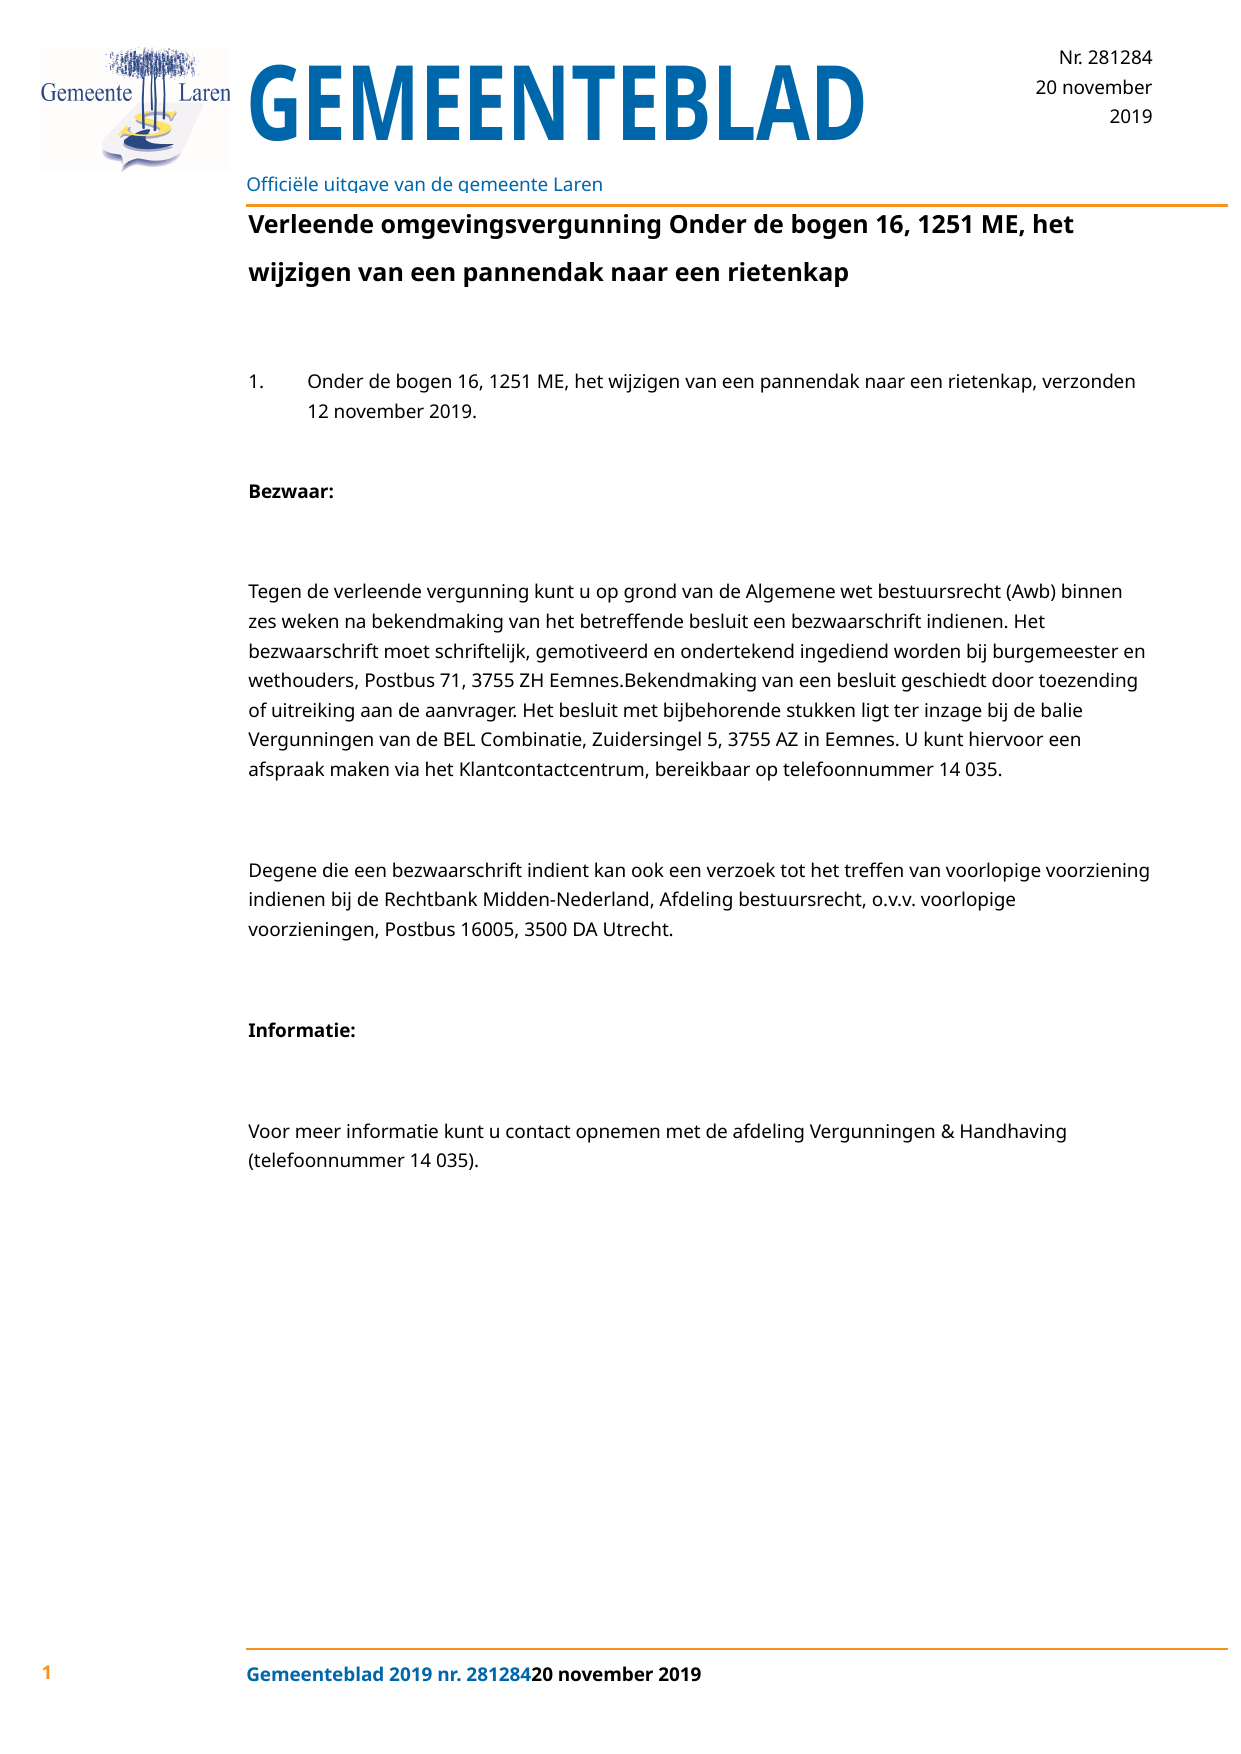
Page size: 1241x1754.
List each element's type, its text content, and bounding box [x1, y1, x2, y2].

text Voor meer informatie kunt u contact opnemen met de afdeling Vergunningen & Handhaving (telefoonnummer 14 035). [248, 1118, 1152, 1173]
text Bezwaar: [248, 478, 1152, 504]
text Tegen de verleende vergunning kunt u op grond van de Algemene wet bestuursrecht (Awb) binnen zes weken na bekendmaking van het betreffende besluit een bezwaarschrift indienen. Het bezwaarschrift moet schriftelijk, gemotiveerd en ondertekend ingediend worden bij burgemeester en wethouders, Postbus 71, 3755 ZH Eemnes.Bekendmaking van een besluit geschiedt door toezending of uitreiking aan de aanvrager. Het besluit met bijbehorende stukken ligt ter inzage bij de balie Vergunningen van de BEL Combinatie, Zuidersingel 5, 3755 AZ in Eemnes. U kunt hiervoor een afspraak maken via het Klantcontactcentrum, bereikbaar op telefoonnummer 14 035. [248, 579, 1152, 782]
picture [41, 47, 231, 172]
list Onder de bogen 16, 1251 ME, het wijzigen van een pannendak naar een rietenkap, verzonden 12 november 2019. [248, 368, 1152, 424]
text Verleende omgevingsvergunning Onder de bogen 16, 1251 ME, het wijzigen van een pannendak naar een rietenkap [248, 207, 1152, 288]
text Informatie: [248, 1017, 1152, 1043]
text Degene die een bezwaarschrift indient kan ook een verzoek tot het treffen van voorlopige voorziening indienen bij de Rechtbank Midden-Nederland, Afdeling bestuursrecht, o.v.v. voorlopige voorzieningen, Postbus 16005, 3500 DA Utrecht. [248, 857, 1152, 942]
